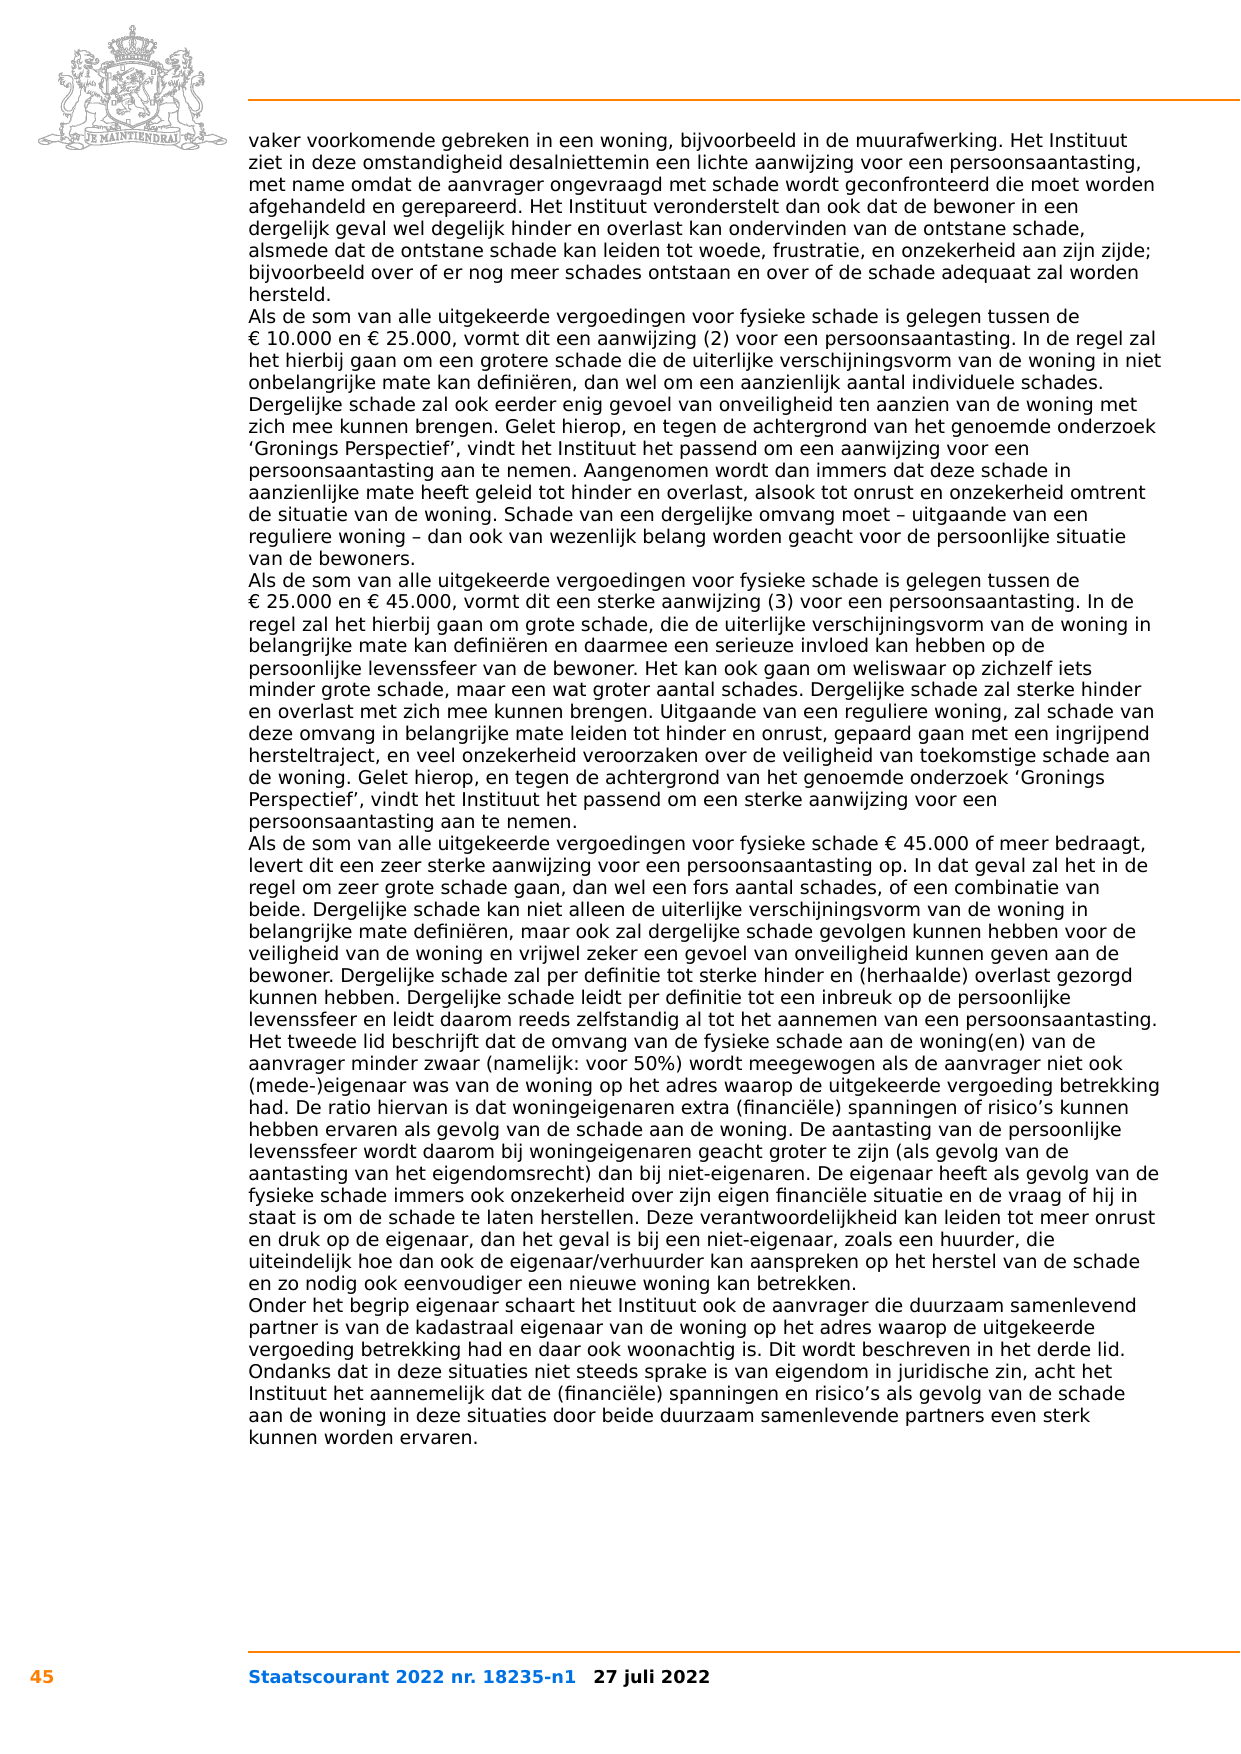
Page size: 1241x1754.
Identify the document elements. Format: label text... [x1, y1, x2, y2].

text Als de som van alle uitgekeerde vergoedingen voor fysieke schade € 45.000 of meer bedraagt, levert dit een zeer sterke aanwijzing voor een persoonsaantasting op. In dat geval zal het in de regel om zeer grote schade gaan, dan wel een fors aantal schades, of een combinatie van beide. Dergelijke schade kan niet alleen de uiterlijke verschijningsvorm van de woning in belangrijke mate definiëren, maar ook zal dergelijke schade gevolgen kunnen hebben voor de veiligheid van de woning en vrijwel zeker een gevoel van onveiligheid kunnen geven aan de bewoner. Dergelijke schade zal per definitie tot sterke hinder en (herhaalde) overlast gezorgd kunnen hebben. Dergelijke schade leidt per definitie tot een inbreuk op de persoonlijke levenssfeer en leidt daarom reeds zelfstandig al tot het aannemen van een persoonsaantasting. [248, 833, 1163, 1031]
text Als de som van alle uitgekeerde vergoedingen voor fysieke schade is gelegen tussen de € 25.000 en € 45.000, vormt dit een sterke aanwijzing (3) voor een persoonsaantasting. In de regel zal het hierbij gaan om grote schade, die de uiterlijke verschijningsvorm van de woning in belangrijke mate kan definiëren en daarmee een serieuze invloed kan hebben op de persoonlijke levenssfeer van de bewoner. Het kan ook gaan om weliswaar op zichzelf iets minder grote schade, maar een wat groter aantal schades. Dergelijke schade zal sterke hinder en overlast met zich mee kunnen brengen. Uitgaande van een reguliere woning, zal schade van deze omvang in belangrijke mate leiden tot hinder en onrust, gepaard gaan met een ingrijpend hersteltraject, en veel onzekerheid veroorzaken over de veiligheid van toekomstige schade aan de woning. Gelet hierop, en tegen de achtergrond van het genoemde onderzoek ‘Gronings Perspectief’, vindt het Instituut het passend om een sterke aanwijzing voor een persoonsaantasting aan te nemen. [248, 569, 1163, 833]
text Het tweede lid beschrijft dat de omvang van de fysieke schade aan de woning(en) van de aanvrager minder zwaar (namelijk: voor 50%) wordt meegewogen als de aanvrager niet ook (mede-)eigenaar was van de woning op het adres waarop de uitgekeerde vergoeding betrekking had. De ratio hiervan is dat woningeigenaren extra (financiële) spanningen of risico’s kunnen hebben ervaren als gevolg van de schade aan de woning. De aantasting van de persoonlijke levenssfeer wordt daarom bij woningeigenaren geacht groter te zijn (als gevolg van de aantasting van het eigendomsrecht) dan bij niet-eigenaren. De eigenaar heeft als gevolg van de fysieke schade immers ook onzekerheid over zijn eigen financiële situatie en de vraag of hij in staat is om de schade te laten herstellen. Deze verantwoordelijkheid kan leiden tot meer onrust en druk op de eigenaar, dan het geval is bij een niet-eigenaar, zoals een huurder, die uiteindelijk hoe dan ook de eigenaar/verhuurder kan aanspreken op het herstel van de schade en zo nodig ook eenvoudiger een nieuwe woning kan betrekken. [248, 1031, 1163, 1295]
text Als de som van alle uitgekeerde vergoedingen voor fysieke schade is gelegen tussen de € 10.000 en € 25.000, vormt dit een aanwijzing (2) voor een persoonsaantasting. In de regel zal het hierbij gaan om een grotere schade die de uiterlijke verschijningsvorm van de woning in niet onbelangrijke mate kan definiëren, dan wel om een aanzienlijk aantal individuele schades. Dergelijke schade zal ook eerder enig gevoel van onveiligheid ten aanzien van de woning met zich mee kunnen brengen. Gelet hierop, en tegen de achtergrond van het genoemde onderzoek ‘Gronings Perspectief’, vindt het Instituut het passend om een aanwijzing voor een persoonsaantasting aan te nemen. Aangenomen wordt dan immers dat deze schade in aanzienlijke mate heeft geleid tot hinder en overlast, alsook tot onrust en onzekerheid omtrent de situatie van de woning. Schade van een dergelijke omvang moet – uitgaande van een reguliere woning – dan ook van wezenlijk belang worden geacht voor de persoonlijke situatie van de bewoners. [248, 306, 1163, 569]
picture [38, 25, 227, 150]
text vaker voorkomende gebreken in een woning, bijvoorbeeld in de muurafwerking. Het Instituut ziet in deze omstandigheid desalniettemin een lichte aanwijzing voor een persoonsaantasting, met name omdat de aanvrager ongevraagd met schade wordt geconfronteerd die moet worden afgehandeld en gerepareerd. Het Instituut veronderstelt dan ook dat de bewoner in een dergelijk geval wel degelijk hinder en overlast kan ondervinden van de ontstane schade, alsmede dat de ontstane schade kan leiden tot woede, frustratie, en onzekerheid aan zijn zijde; bijvoorbeeld over of er nog meer schades ontstaan en over of de schade adequaat zal worden hersteld. [248, 130, 1163, 306]
text Onder het begrip eigenaar schaart het Instituut ook de aanvrager die duurzaam samenlevend partner is van de kadastraal eigenaar van de woning op het adres waarop de uitgekeerde vergoeding betrekking had en daar ook woonachtig is. Dit wordt beschreven in het derde lid. Ondanks dat in deze situaties niet steeds sprake is van eigendom in juridische zin, acht het Instituut het aannemelijk dat de (financiële) spanningen en risico’s als gevolg van de schade aan de woning in deze situaties door beide duurzaam samenlevende partners even sterk kunnen worden ervaren. [248, 1295, 1163, 1449]
